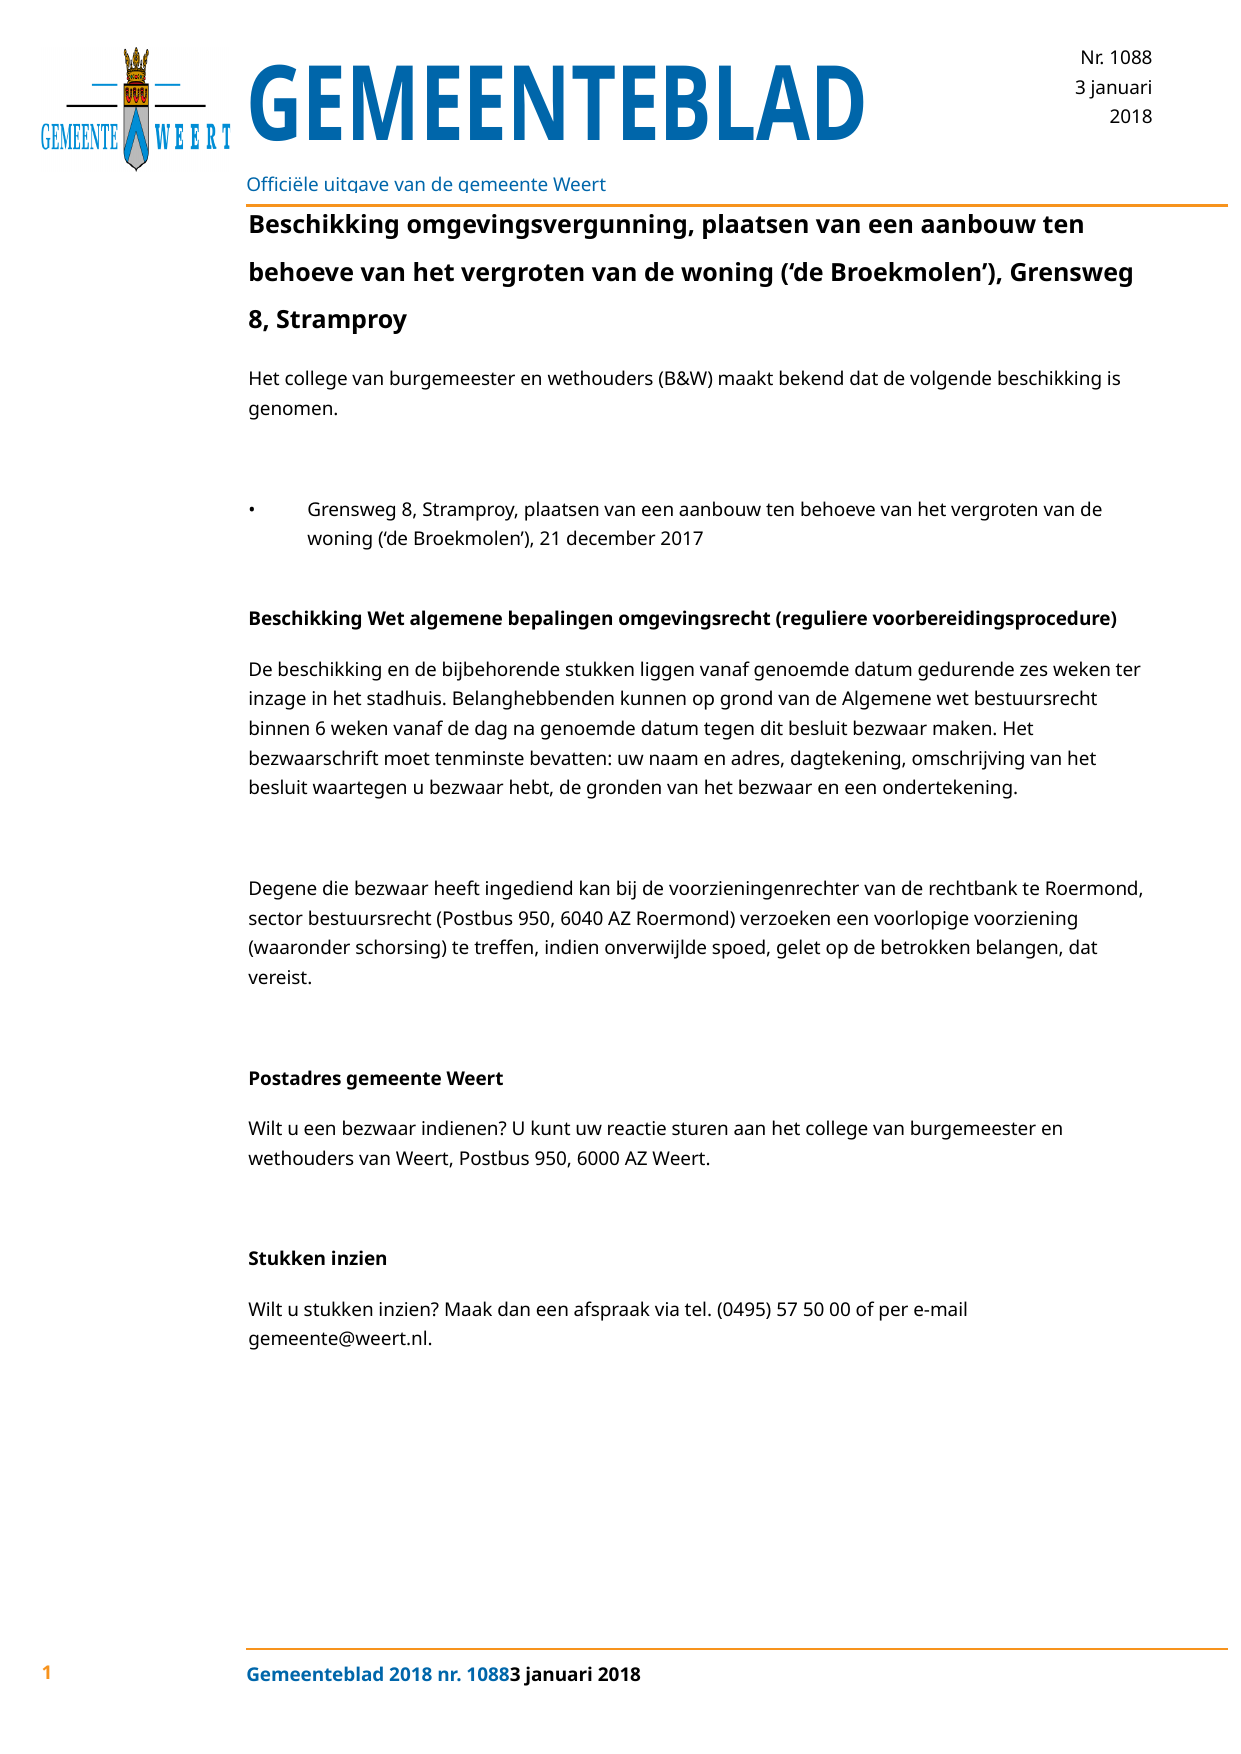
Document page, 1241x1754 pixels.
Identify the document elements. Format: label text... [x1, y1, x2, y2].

text Wilt u een bezwaar indienen? U kunt uw reactie sturen aan het college van burgemeester en wethouders van Weert, Postbus 950, 6000 AZ Weert. [248, 1115, 1152, 1170]
text Beschikking Wet algemene bepalingen omgevingsrecht (reguliere voorbereidingsprocedure) [248, 606, 1152, 631]
text Stukken inzien [248, 1246, 1152, 1271]
list Grensweg 8, Stramproy, plaatsen van een aanbouw ten behoeve van het vergroten van de woning (‘de Broekmolen’), 21 december 2017 [248, 496, 1152, 551]
text Degene die bezwaar heeft ingediend kan bij de voorzieningenrechter van de rechtbank te Roermond, sector bestuursrecht (Postbus 950, 6040 AZ Roermond) verzoeken een voorlopige voorziening (waaronder schorsing) te treffen, indien onverwijlde spoed, gelet op de betrokken belangen, dat vereist. [248, 875, 1152, 989]
picture [41, 47, 231, 172]
text Wilt u stukken inzien? Maak dan een afspraak via tel. (0495) 57 50 00 of per e-mail gemeente@weert.nl. [248, 1296, 1152, 1351]
text De beschikking en de bijbehorende stukken liggen vanaf genoemde datum gedurende zes weken ter inzage in het stadhuis. Belanghebbenden kunnen op grond van de Algemene wet bestuursrecht binnen 6 weken vanaf de dag na genoemde datum tegen dit besluit bezwaar maken. Het bezwaarschrift moet tenminste bevatten: uw naam en adres, dagtekening, omschrijving van het besluit waartegen u bezwaar hebt, de gronden van het bezwaar en een ondertekening. [248, 656, 1152, 800]
text Het college van burgemeester en wethouders (B&W) maakt bekend dat de volgende beschikking is genomen. [248, 366, 1152, 421]
text Postadres gemeente Weert [248, 1065, 1152, 1090]
text Beschikking omgevingsvergunning, plaatsen van een aanbouw ten behoeve van het vergroten van de woning (‘de Broekmolen’), Grensweg 8, Stramproy [248, 207, 1152, 336]
